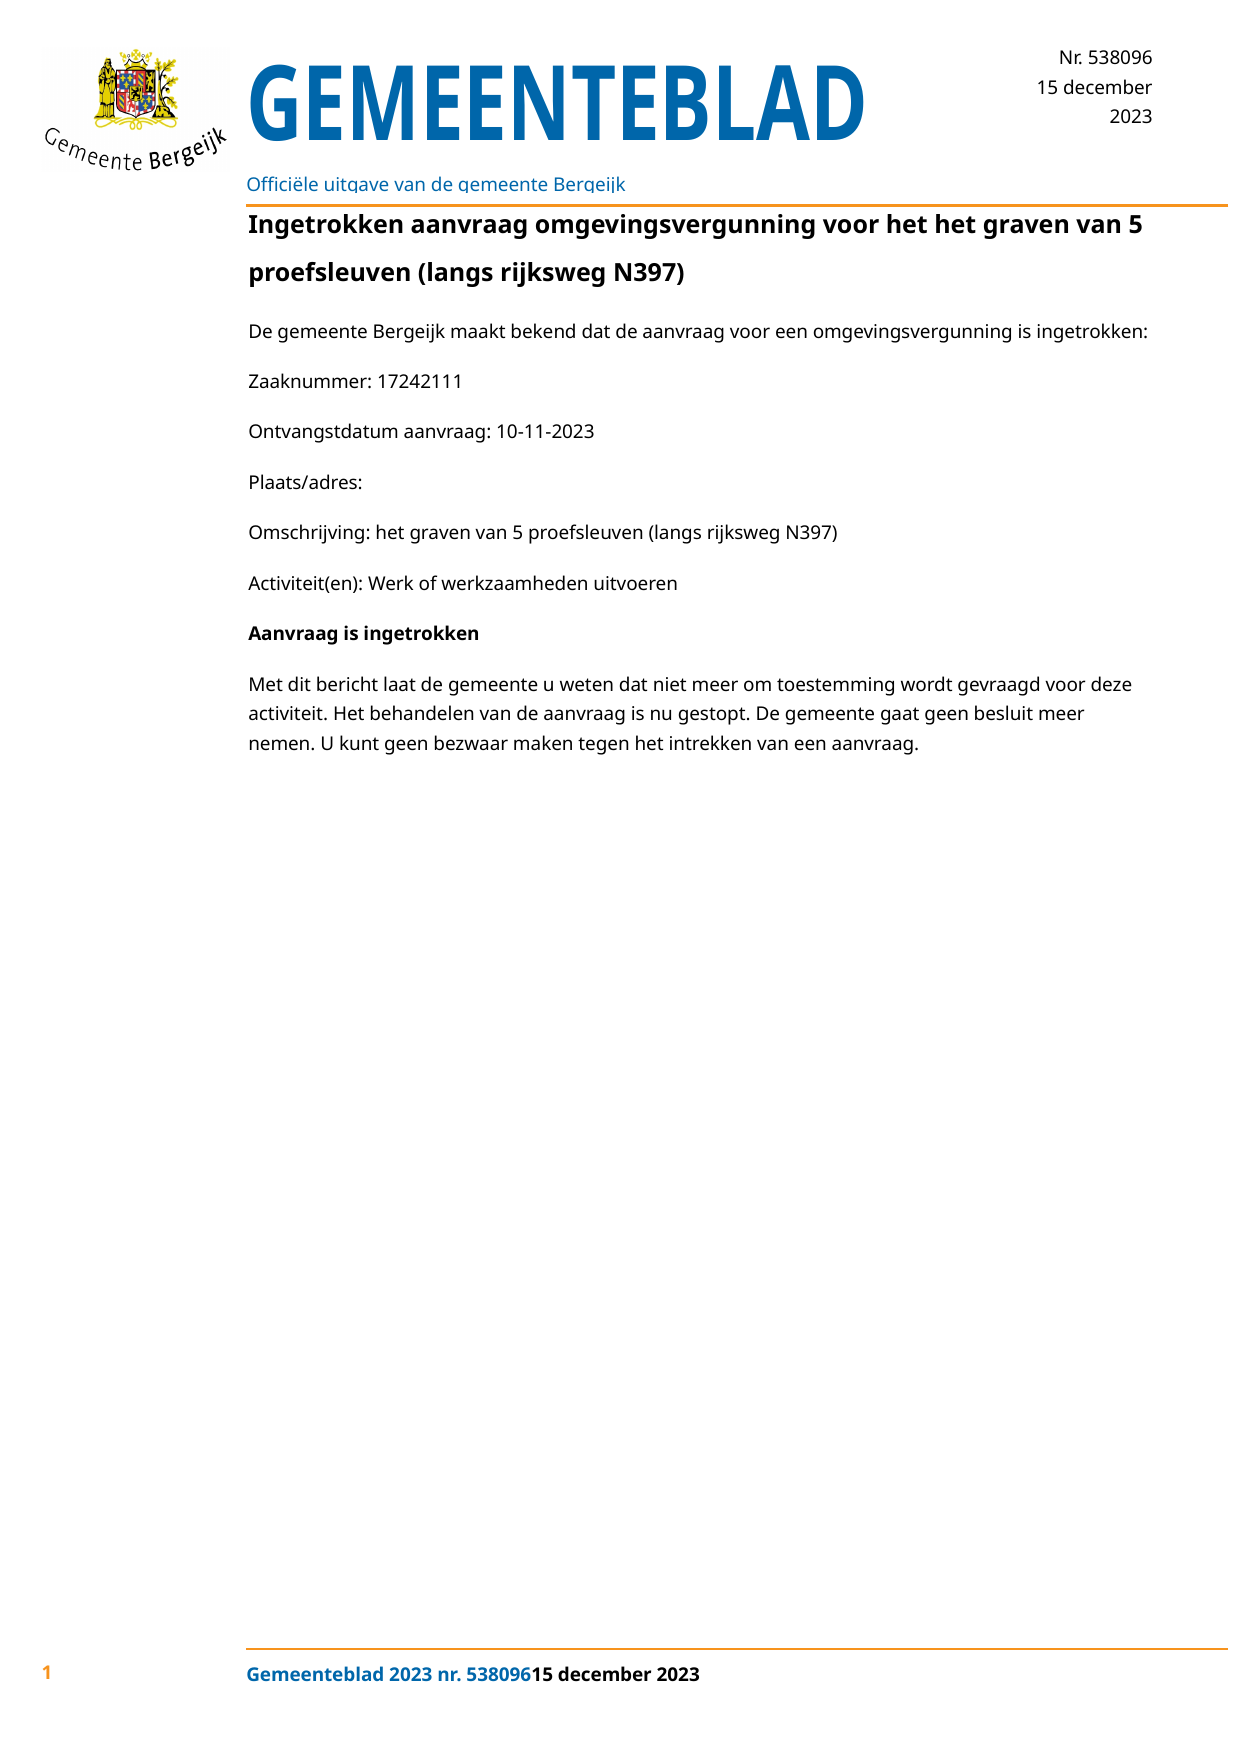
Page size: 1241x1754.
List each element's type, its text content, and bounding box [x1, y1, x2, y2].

text Met dit bericht laat de gemeente u weten dat niet meer om toestemming wordt gevraagd voor deze activiteit. Het behandelen van de aanvraag is nu gestopt. De gemeente gaat geen besluit meer nemen. U kunt geen bezwaar maken tegen het intrekken van een aanvraag. [248, 671, 1152, 756]
text Omschrijving: het graven van 5 proefsleuven (langs rijksweg N397) [248, 519, 1152, 545]
text Aanvraag is ingetrokken [248, 620, 1152, 646]
picture [41, 47, 231, 172]
text Ingetrokken aanvraag omgevingsvergunning voor het het graven van 5 proefsleuven (langs rijksweg N397) [248, 207, 1152, 288]
text Plaats/adres: [248, 469, 1152, 495]
text De gemeente Bergeijk maakt bekend dat de aanvraag voor een omgevingsvergunning is ingetrokken: [248, 318, 1152, 344]
text Zaaknummer: 17242111 [248, 368, 1152, 394]
text Ontvangstdatum aanvraag: 10-11-2023 [248, 419, 1152, 444]
text Activiteit(en): Werk of werkzaamheden uitvoeren [248, 570, 1152, 596]
